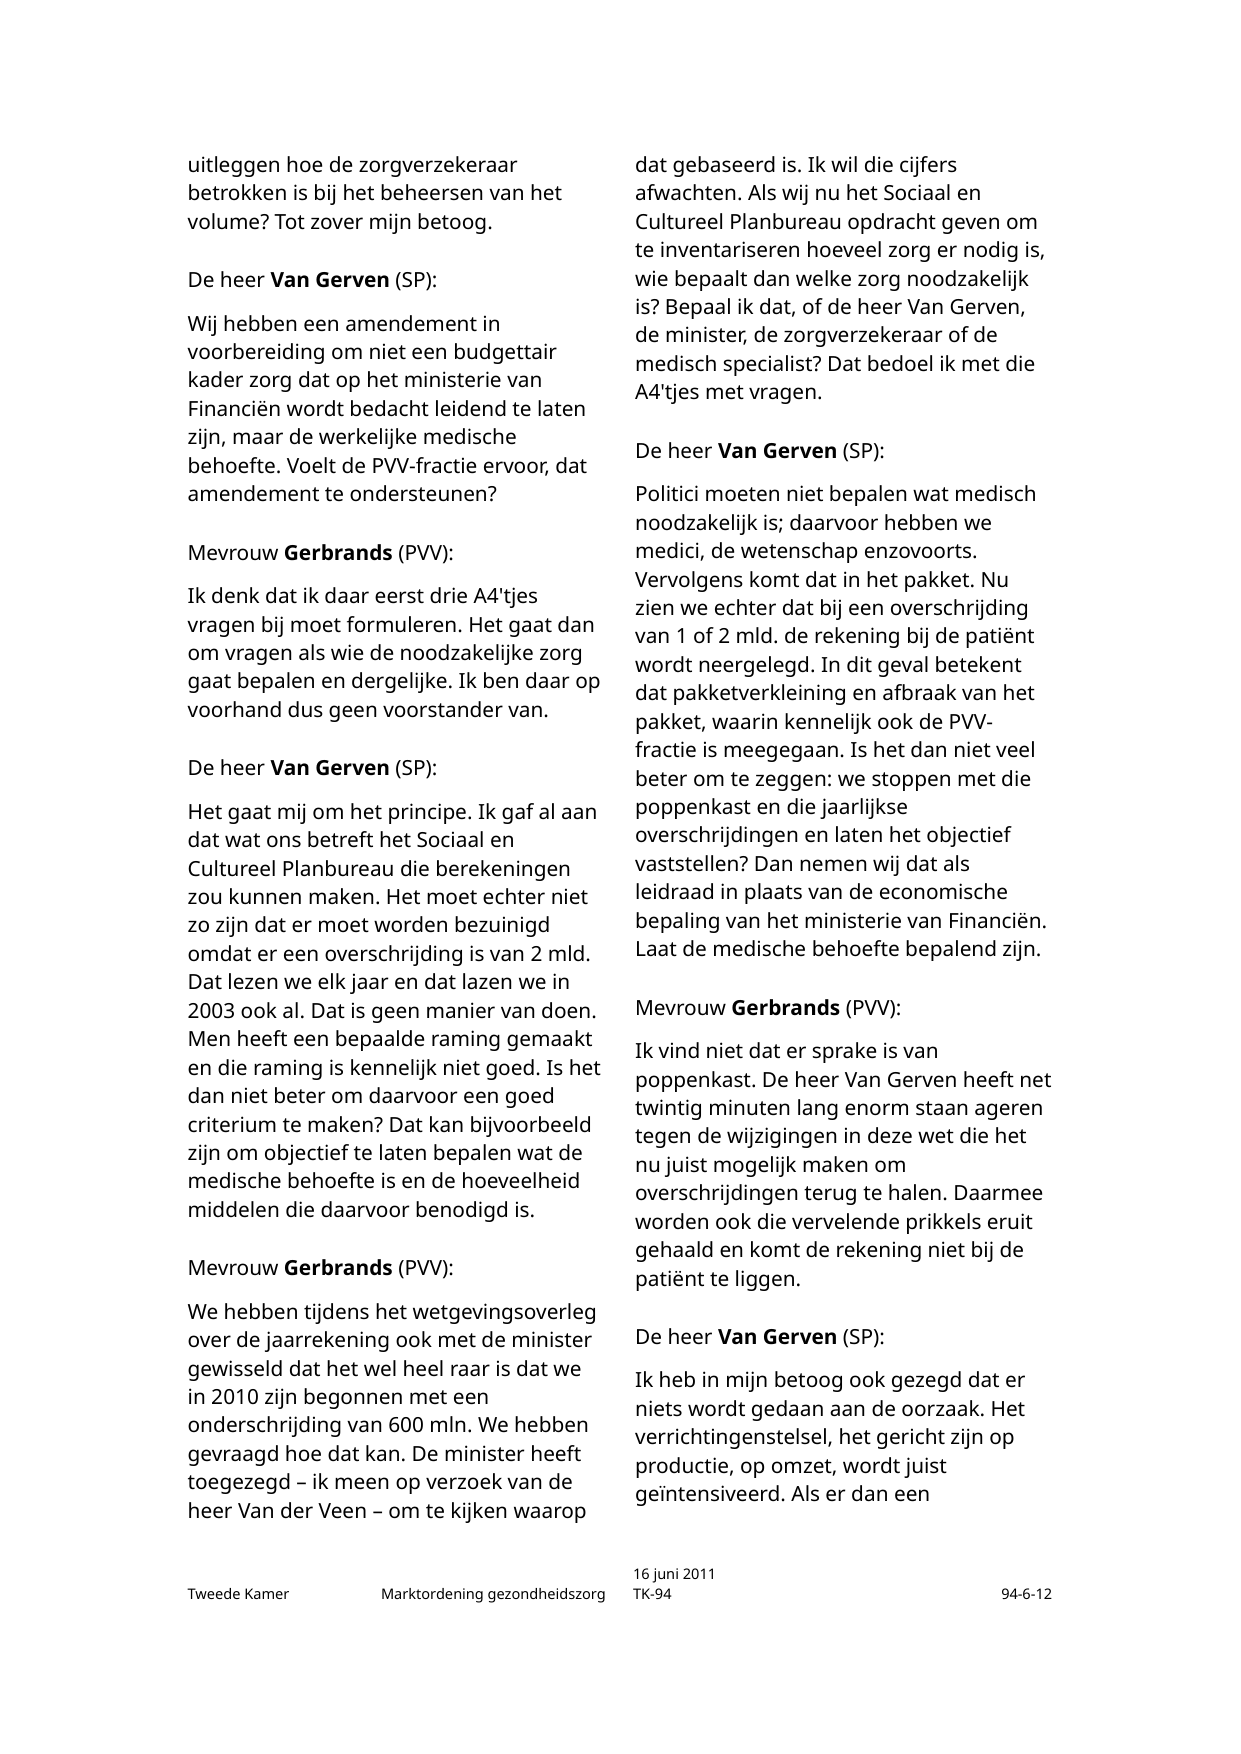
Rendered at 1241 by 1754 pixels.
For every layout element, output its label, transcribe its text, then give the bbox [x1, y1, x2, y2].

text uitleggen hoe de zorgverzekeraar betrokken is bij het beheersen van het volume? Tot zover mijn betoog. [187, 150, 605, 235]
text De heer Van Gerven (SP): [187, 265, 605, 294]
text De heer Van Gerven (SP): [635, 1322, 1053, 1351]
text Ik denk dat ik daar eerst drie A4'tjes vragen bij moet formuleren. Het gaat dan om vragen als wie de noodzakelijke zorg gaat bepalen en dergelijke. Ik ben daar op voorhand dus geen voorstander van. [187, 581, 605, 723]
text Het gaat mij om het principe. Ik gaf al aan dat wat ons betreft het Sociaal en Cultureel Planbureau die berekeningen zou kunnen maken. Het moet echter niet zo zijn dat er moet worden bezuinigd omdat er een overschrijding is van 2 mld. Dat lezen we elk jaar en dat lazen we in 2003 ook al. Dat is geen manier van doen. Men heeft een bepaalde raming gemaakt en die raming is kennelijk niet goed. Is het dan niet beter om daarvoor een goed criterium te maken? Dat kan bijvoorbeeld zijn om objectief te laten bepalen wat de medische behoefte is en de hoeveelheid middelen die daarvoor benodigd is. [187, 797, 605, 1223]
text Mevrouw Gerbrands (PVV): [187, 1253, 605, 1282]
text Ik heb in mijn betoog ook gezegd dat er niets wordt gedaan aan de oorzaak. Het verrichtingenstelsel, het gericht zijn op productie, op omzet, wordt juist geïntensiveerd. Als er dan een [635, 1366, 1053, 1508]
text Mevrouw Gerbrands (PVV): [635, 993, 1053, 1021]
text Mevrouw Gerbrands (PVV): [187, 538, 605, 566]
text dat gebaseerd is. Ik wil die cijfers afwachten. Als wij nu het Sociaal en Cultureel Planbureau opdracht geven om te inventariseren hoeveel zorg er nodig is, wie bepaalt dan welke zorg noodzakelijk is? Bepaal ik dat, of de heer Van Gerven, de minister, de zorgverzekeraar of de medisch specialist? Dat bedoel ik met die A4'tjes met vragen. [635, 150, 1053, 406]
text Politici moeten niet bepalen wat medisch noodzakelijk is; daarvoor hebben we medici, de wetenschap enzovoorts. Vervolgens komt dat in het pakket. Nu zien we echter dat bij een overschrijding van 1 of 2 mld. de rekening bij de patiënt wordt neergelegd. In dit geval betekent dat pakketverkleining en afbraak van het pakket, waarin kennelijk ook de PVV-fractie is meegegaan. Is het dan niet veel beter om te zeggen: we stoppen met die poppenkast en die jaarlijkse overschrijdingen en laten het objectief vaststellen? Dan nemen wij dat als leidraad in plaats van de economische bepaling van het ministerie van Financiën. Laat de medische behoefte bepalend zijn. [635, 479, 1053, 963]
text Wij hebben een amendement in voorbereiding om niet een budgettair kader zorg dat op het ministerie van Financiën wordt bedacht leidend te laten zijn, maar de werkelijke medische behoefte. Voelt de PVV-fractie ervoor, dat amendement te ondersteunen? [187, 309, 605, 508]
text We hebben tijdens het wetgevingsoverleg over de jaarrekening ook met de minister gewisseld dat het wel heel raar is dat we in 2010 zijn begonnen met een onderschrijding van 600 mln. We hebben gevraagd hoe dat kan. De minister heeft toegezegd – ik meen op verzoek van de heer Van der Veen – om te kijken waarop [187, 1297, 605, 1524]
text De heer Van Gerven (SP): [635, 436, 1053, 464]
text De heer Van Gerven (SP): [187, 753, 605, 782]
text Ik vind niet dat er sprake is van poppenkast. De heer Van Gerven heeft net twintig minuten lang enorm staan ageren tegen de wijzigingen in deze wet die het nu juist mogelijk maken om overschrijdingen terug te halen. Daarmee worden ook die vervelende prikkels eruit gehaald en komt de rekening niet bij de patiënt te liggen. [635, 1036, 1053, 1292]
